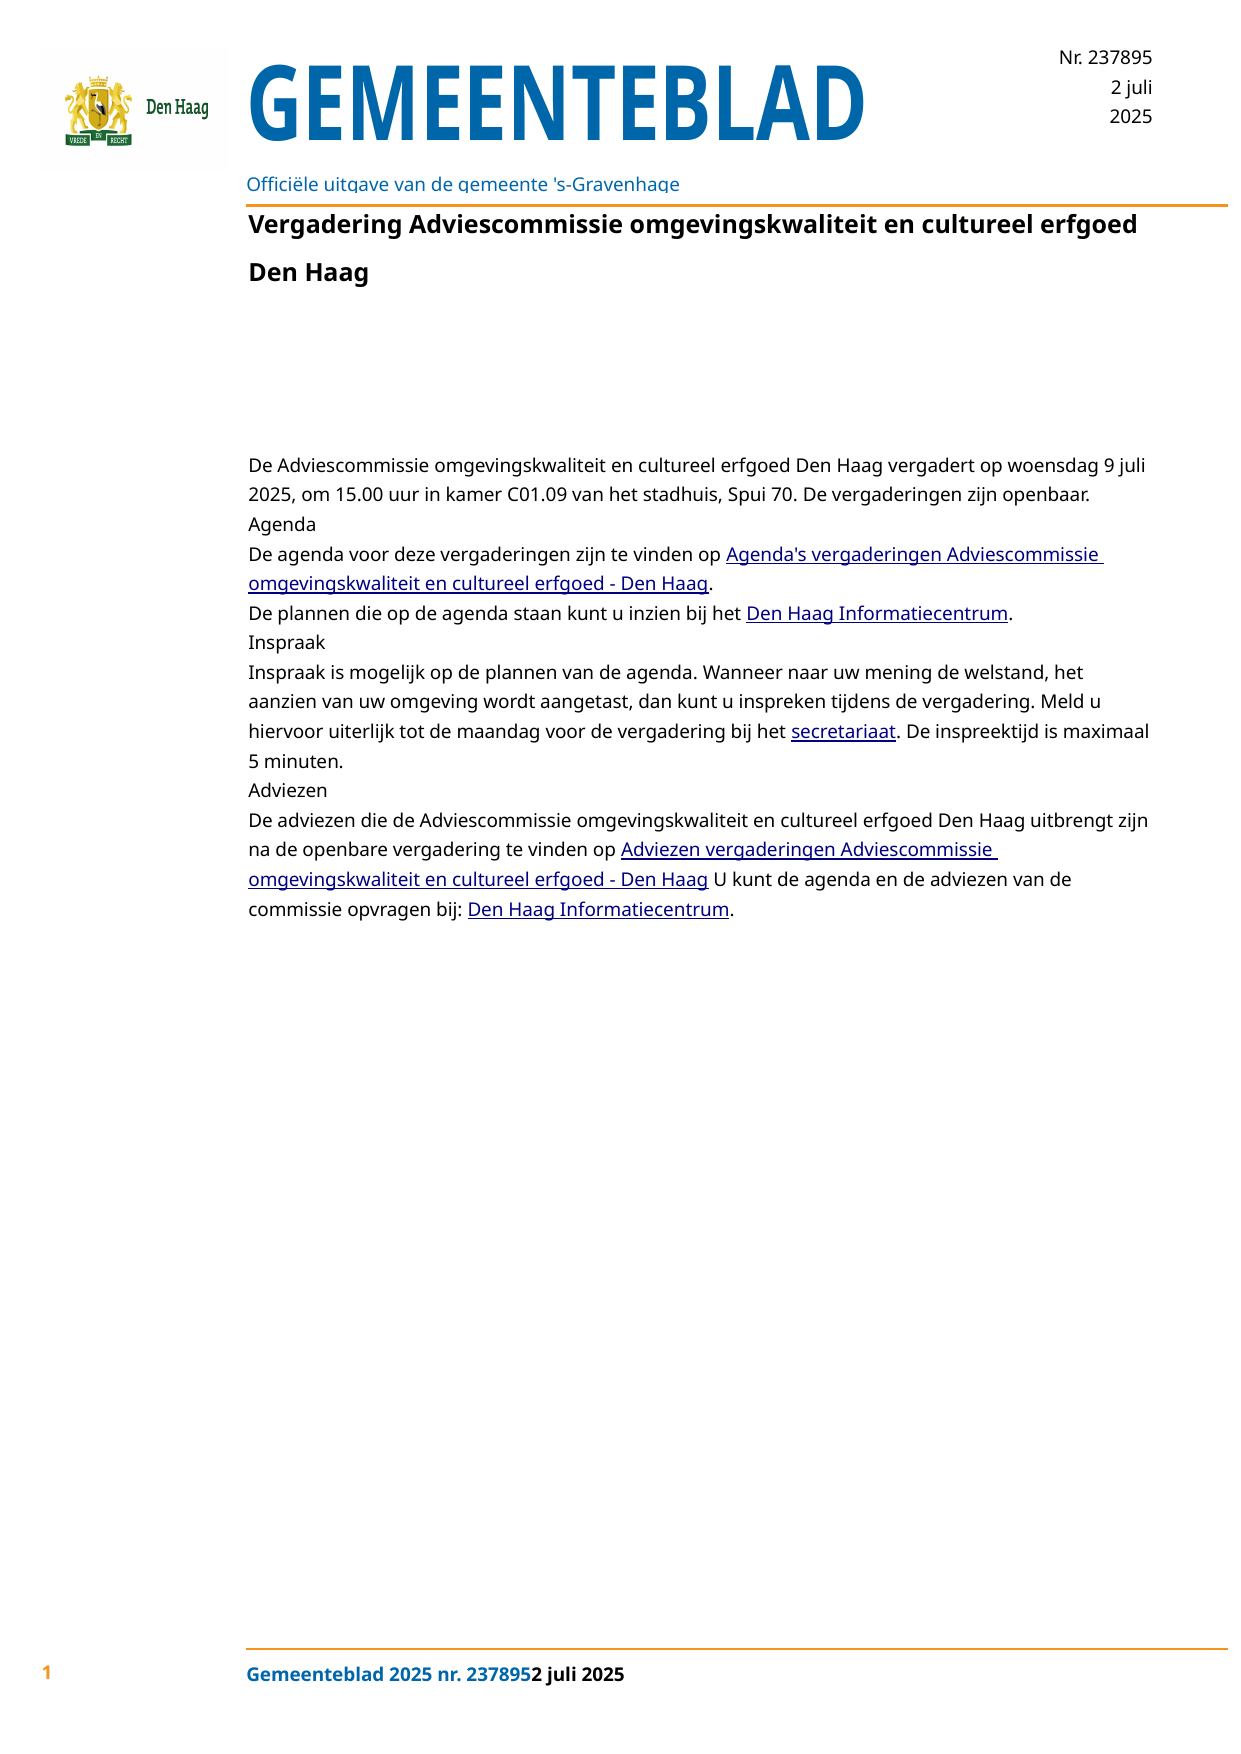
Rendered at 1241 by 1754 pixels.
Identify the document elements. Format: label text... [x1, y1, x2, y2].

text Adviezen [248, 777, 1152, 803]
text De adviezen die de Adviescommissie omgevingskwaliteit en cultureel erfgoed Den Haag uitbrengt zijn na de openbare vergadering te vinden op Adviezen vergaderingen Adviescommissie omgevingskwaliteit en cultureel erfgoed - Den Haag U kunt de agenda en de adviezen van de commissie opvragen bij: Den Haag Informatiecentrum. [248, 807, 1152, 922]
text De Adviescommissie omgevingskwaliteit en cultureel erfgoed Den Haag vergadert op woensdag 9 juli 2025, om 15.00 uur in kamer C01.09 van het stadhuis, Spui 70. De vergaderingen zijn openbaar. [248, 452, 1152, 507]
text De agenda voor deze vergaderingen zijn te vinden op Agenda's vergaderingen Adviescommissie omgevingskwaliteit en cultureel erfgoed - Den Haag. [248, 541, 1152, 596]
picture [41, 47, 231, 172]
text Inspraak [248, 629, 1152, 655]
text De plannen die op de agenda staan kunt u inzien bij het Den Haag Informatiecentrum. [248, 600, 1152, 626]
text Agenda [248, 511, 1152, 537]
text Inspraak is mogelijk op de plannen van de agenda. Wanneer naar uw mening de welstand, het aanzien van uw omgeving wordt aangetast, dan kunt u inspreken tijdens de vergadering. Meld u hiervoor uiterlijk tot de maandag voor de vergadering bij het secretariaat. De inspreektijd is maximaal 5 minuten. [248, 659, 1152, 774]
text Vergadering Adviescommissie omgevingskwaliteit en cultureel erfgoed Den Haag [248, 207, 1152, 288]
